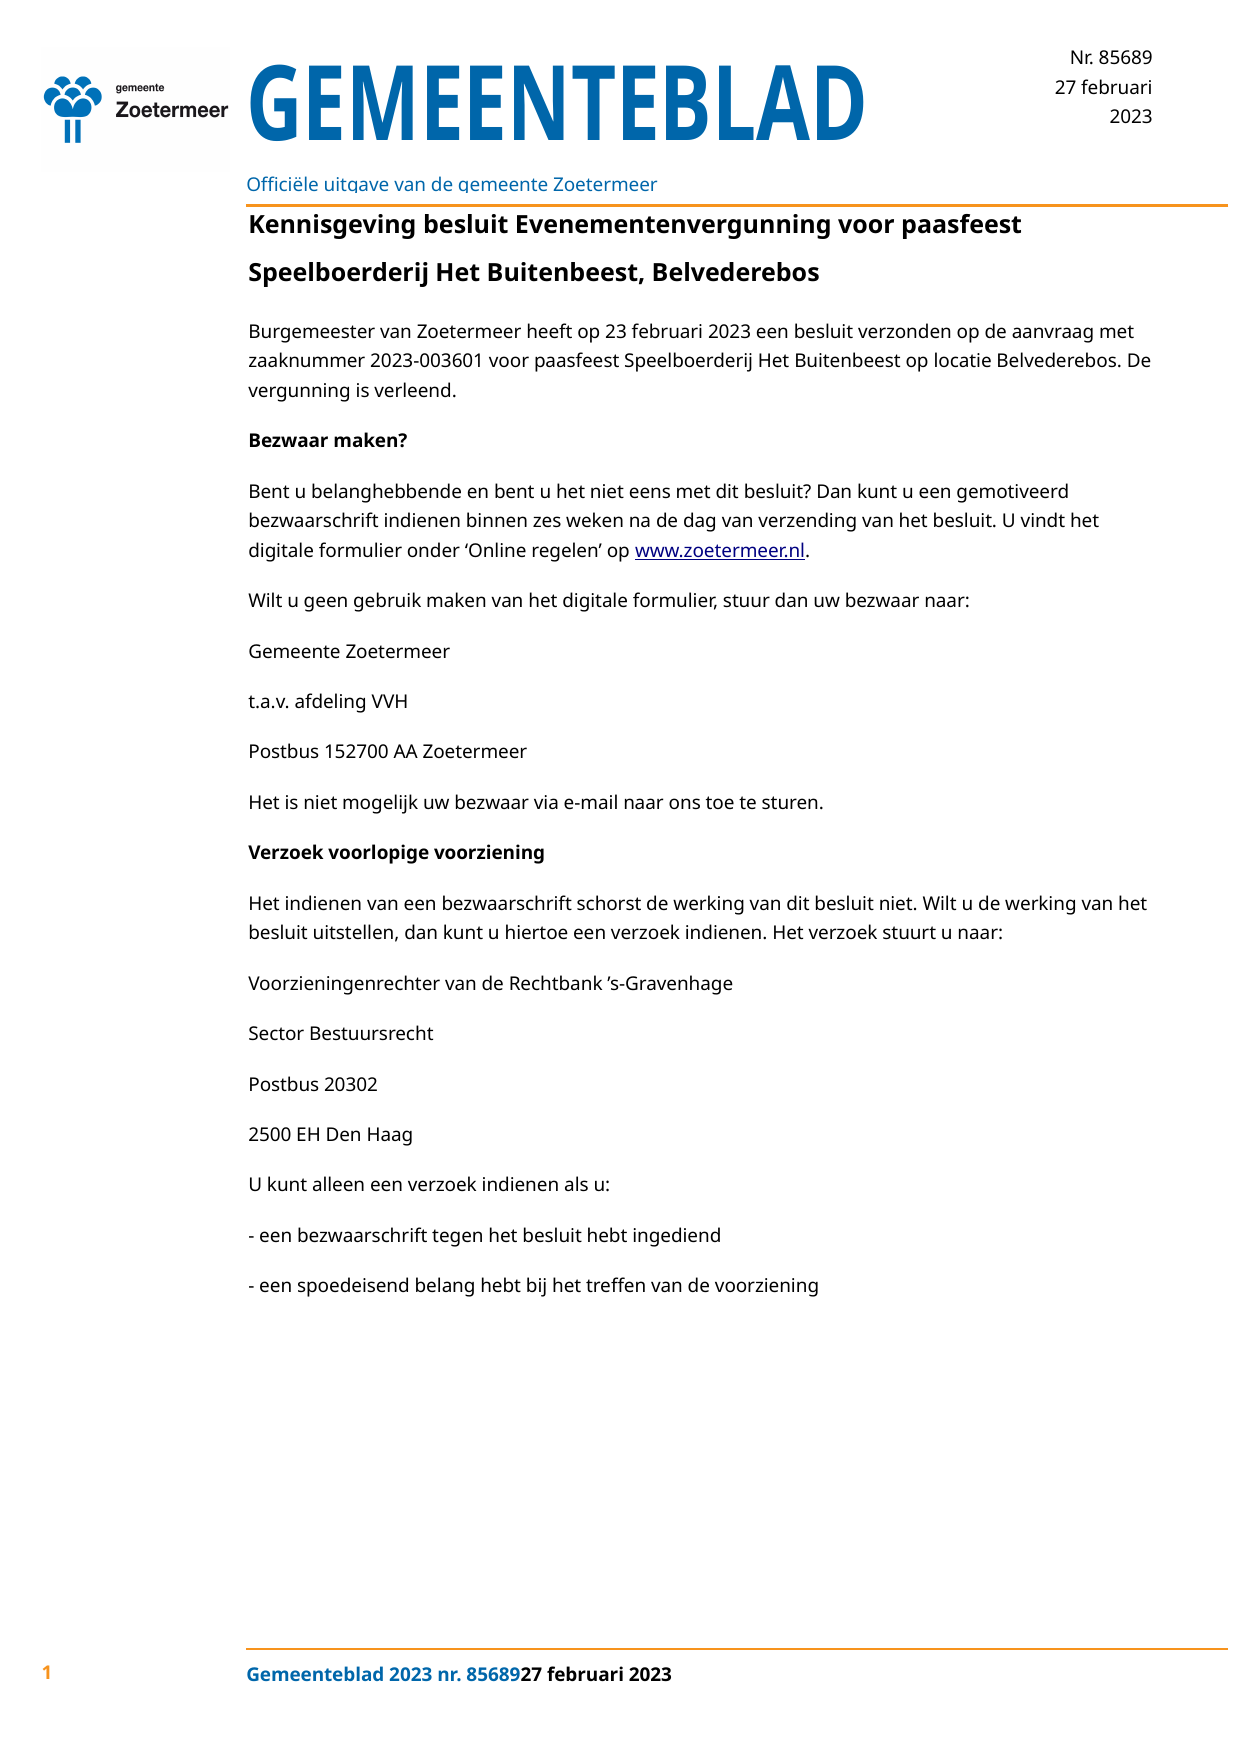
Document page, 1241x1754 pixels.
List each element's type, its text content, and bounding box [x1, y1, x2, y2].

text Sector Bestuursrecht [248, 1020, 1152, 1046]
text Verzoek voorlopige voorziening [248, 839, 1152, 865]
text Kennisgeving besluit Evenementenvergunning voor paasfeest Speelboerderij Het Buitenbeest, Belvederebos [248, 207, 1152, 288]
picture [41, 47, 231, 172]
text Het is niet mogelijk uw bezwaar via e-mail naar ons toe te sturen. [248, 789, 1152, 815]
text Burgemeester van Zoetermeer heeft op 23 februari 2023 een besluit verzonden op de aanvraag met zaaknummer 2023-003601 voor paasfeest Speelboerderij Het Buitenbeest op locatie Belvederebos. De vergunning is verleend. [248, 318, 1152, 403]
text Wilt u geen gebruik maken van het digitale formulier, stuur dan uw bezwaar naar: [248, 587, 1152, 613]
text Gemeente Zoetermeer [248, 638, 1152, 664]
text U kunt alleen een verzoek indienen als u: [248, 1172, 1152, 1197]
text Het indienen van een bezwaarschrift schorst de werking van dit besluit niet. Wilt u de werking van het besluit uitstellen, dan kunt u hiertoe een verzoek indienen. Het verzoek stuurt u naar: [248, 890, 1152, 945]
text t.a.v. afdeling VVH [248, 688, 1152, 714]
text Voorzieningenrechter van de Rechtbank ’s-Gravenhage [248, 970, 1152, 996]
text Postbus 152700 AA Zoetermeer [248, 739, 1152, 764]
text - een spoedeisend belang hebt bij het treffen van de voorziening [248, 1272, 1152, 1298]
text - een bezwaarschrift tegen het besluit hebt ingediend [248, 1222, 1152, 1248]
text Postbus 20302 [248, 1071, 1152, 1097]
text Bent u belanghebbende en bent u het niet eens met dit besluit? Dan kunt u een gemotiveerd bezwaarschrift indienen binnen zes weken na de dag van verzending van het besluit. U vindt het digitale formulier onder ‘Online regelen’ op www.zoetermeer.nl. [248, 478, 1152, 563]
text Bezwaar maken? [248, 427, 1152, 453]
text 2500 EH Den Haag [248, 1121, 1152, 1147]
